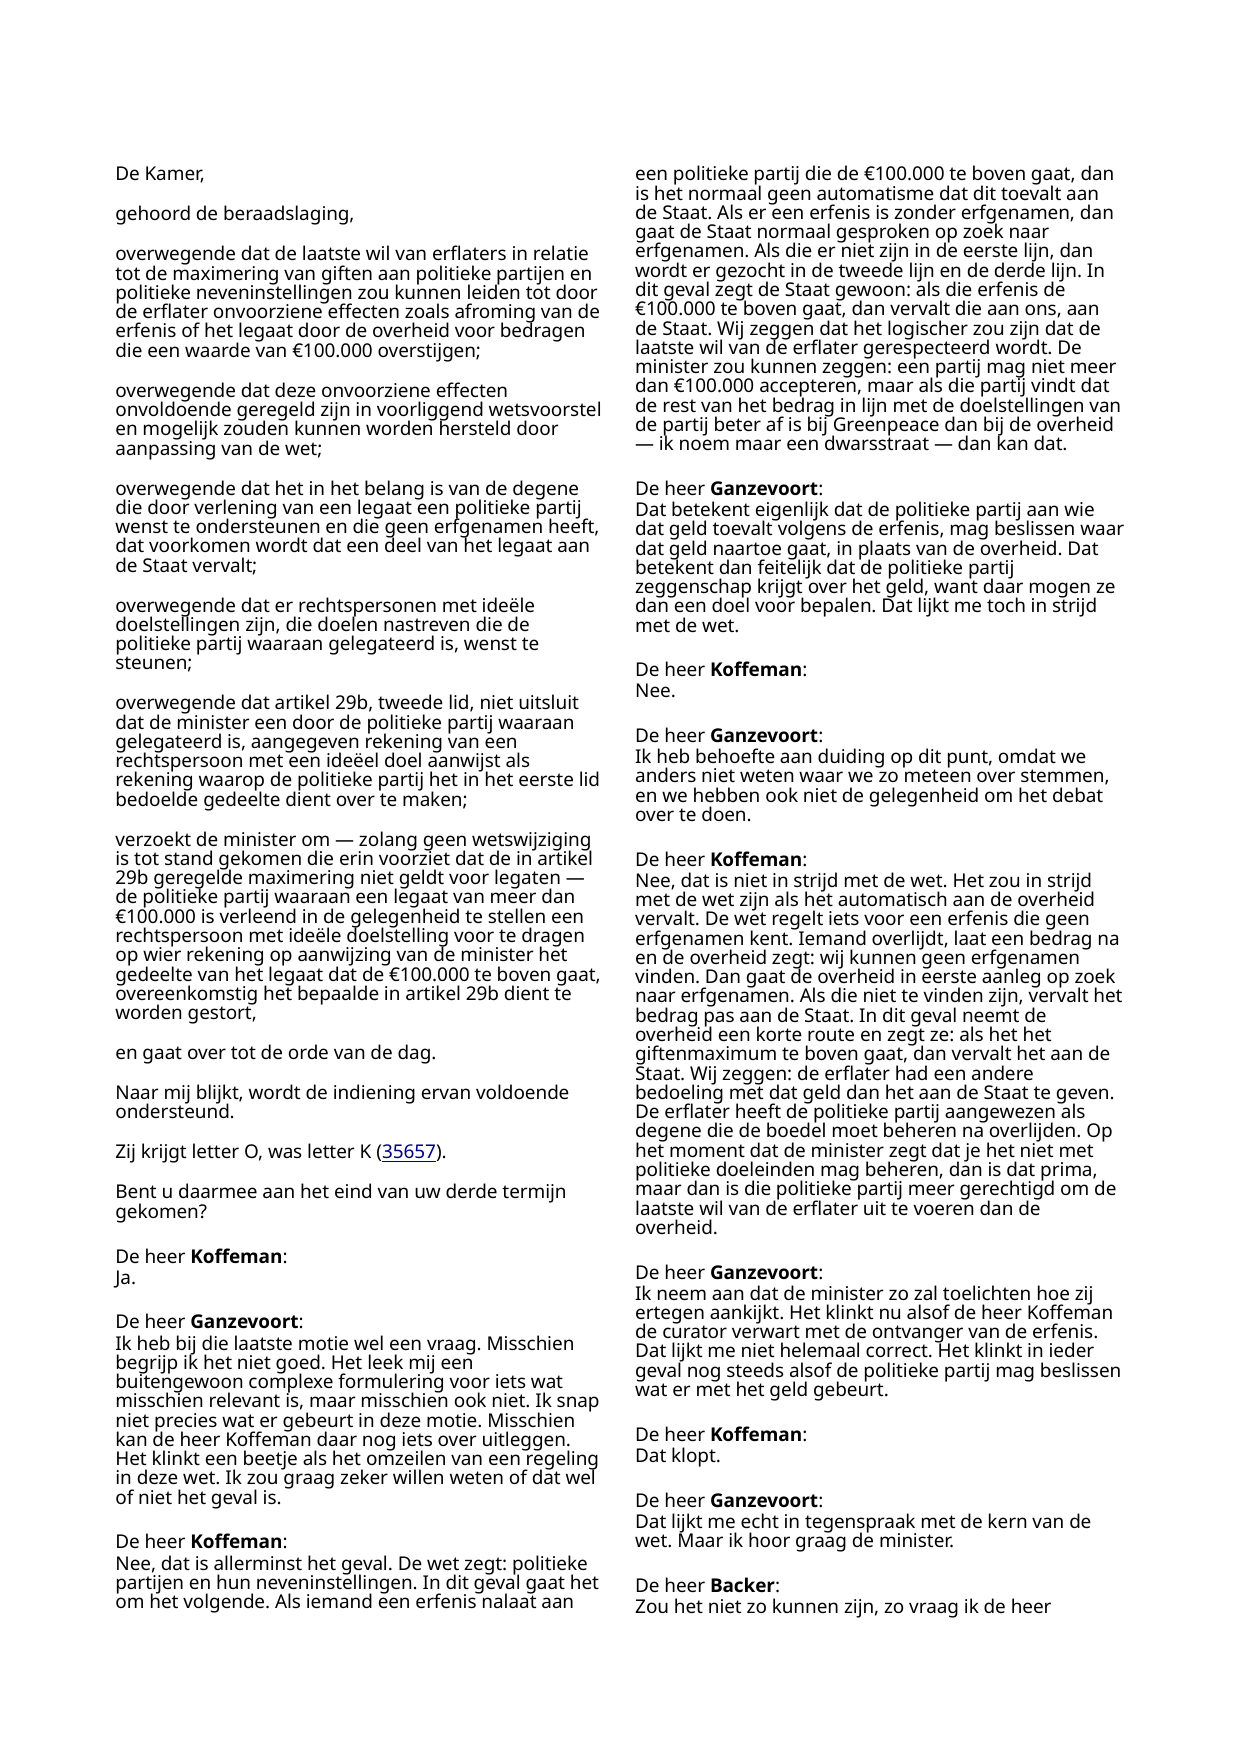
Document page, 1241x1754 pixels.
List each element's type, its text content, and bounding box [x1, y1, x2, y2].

text Bent u daarmee aan het eind van uw derde termijn gekomen? [115, 1183, 605, 1222]
text De heer Ganzevoort: [635, 1259, 1125, 1284]
text Ik heb behoefte aan duiding op dit punt, omdat we anders niet weten waar we zo meteen over stemmen, en we hebben ook niet de gelegenheid om het debat over te doen. [635, 748, 1125, 825]
text Dat lijkt me echt in tegenspraak met de kern van de wet. Maar ik hoor graag de minister. [635, 1513, 1125, 1551]
text Ik neem aan dat de minister zo zal toelichten hoe zij ertegen aankijkt. Het klinkt nu alsof de heer Koffeman de curator verwart met de ontvanger van de erfenis. Dat lijkt me niet helemaal correct. Het klinkt in ieder geval nog steeds alsof de politieke partij mag beslissen wat er met het geld gebeurt. [635, 1284, 1125, 1400]
text een politieke partij die de €100.000 te boven gaat, dan is het normaal geen automatisme dat dit toevalt aan de Staat. Als er een erfenis is zonder erfgenamen, dan gaat de Staat normaal gesproken op zoek naar erfgenamen. Als die er niet zijn in de eerste lijn, dan wordt er gezocht in de tweede lijn en de derde lijn. In dit geval zegt de Staat gewoon: als die erfenis de €100.000 te boven gaat, dan vervalt die aan ons, aan de Staat. Wij zeggen dat het logischer zou zijn dat de laatste wil van de erflater gerespecteerd wordt. De minister zou kunnen zeggen: een partij mag niet meer dan €100.000 accepteren, maar als die partij vindt dat de rest van het bedrag in lijn met de doelstellingen van de partij beter af is bij Greenpeace dan bij de overheid — ik noem maar een dwarsstraat — dan kan dat. [635, 165, 1125, 454]
text overwegende dat het in het belang is van de degene die door verlening van een legaat een politieke partij wenst te ondersteunen en die geen erfgenamen heeft, dat voorkomen wordt dat een deel van het legaat aan de Staat vervalt; [115, 479, 605, 576]
text De heer Ganzevoort: [635, 475, 1125, 501]
text Nee, dat is allerminst het geval. De wet zegt: politieke partijen en hun neveninstellingen. In dit geval gaat het om het volgende. Als iemand een erfenis nalaat aan [115, 1554, 605, 1612]
text Nee. [635, 682, 1125, 702]
text De heer Backer: [635, 1572, 1125, 1598]
text Nee, dat is niet in strijd met de wet. Het zou in strijd met de wet zijn als het automatisch aan de overheid vervalt. De wet regelt iets voor een erfenis die geen erfgenamen kent. Iemand overlijdt, laat een bedrag na en de overheid zegt: wij kunnen geen erfgenamen vinden. Dan gaat de overheid in eerste aanleg op zoek naar erfgenamen. Als die niet te vinden zijn, vervalt het bedrag pas aan de Staat. In dit geval neemt de overheid een korte route en zegt ze: als het het giftenmaximum te boven gaat, dan vervalt het aan de Staat. Wij zeggen: de erflater had een andere bedoeling met dat geld dan het aan de Staat te geven. De erflater heeft de politieke partij aangewezen als degene die de boedel moet beheren na overlijden. Op het moment dat de minister zegt dat je het niet met politieke doeleinden mag beheren, dan is dat prima, maar dan is die politieke partij meer gerechtigd om de laatste wil van de erflater uit te voeren dan de overheid. [635, 872, 1125, 1238]
text De heer Koffeman: [635, 657, 1125, 682]
text De heer Ganzevoort: [635, 722, 1125, 748]
text De heer Koffeman: [635, 1421, 1125, 1447]
text en gaat over tot de orde van de dag. [115, 1044, 605, 1063]
text De heer Koffeman: [115, 1243, 605, 1269]
text overwegende dat deze onvoorziene effecten onvoldoende geregeld zijn in voorliggend wetsvoorstel en mogelijk zouden kunnen worden hersteld door aanpassing van de wet; [115, 382, 605, 459]
text Zij krijgt letter O, was letter K (35657). [115, 1143, 605, 1163]
text De heer Koffeman: [115, 1529, 605, 1554]
text Zou het niet zo kunnen zijn, zo vraag ik de heer [635, 1598, 1125, 1617]
text De heer Ganzevoort: [635, 1487, 1125, 1513]
text Naar mij blijkt, wordt de indiening ervan voldoende ondersteund. [115, 1084, 605, 1123]
text Ja. [115, 1269, 605, 1288]
text overwegende dat artikel 29b, tweede lid, niet uitsluit dat de minister een door de politieke partij waaraan gelegateerd is, aangegeven rekening van een rechtspersoon met een ideëel doel aanwijst als rekening waarop de politieke partij het in het eerste lid bedoelde gedeelte dient over te maken; [115, 694, 605, 810]
text De heer Ganzevoort: [115, 1309, 605, 1334]
text overwegende dat de laatste wil van erflaters in relatie tot de maximering van giften aan politieke partijen en politieke neveninstellingen zou kunnen leiden tot door de erflater onvoorziene effecten zoals afroming van de erfenis of het legaat door de overheid voor bedragen die een waarde van €100.000 overstijgen; [115, 245, 605, 361]
text verzoekt de minister om — zolang geen wetswijziging is tot stand gekomen die erin voorziet dat de in artikel 29b geregelde maximering niet geldt voor legaten — de politieke partij waaraan een legaat van meer dan €100.000 is verleend in de gelegenheid te stellen een rechtspersoon met ideële doelstelling voor te dragen op wier rekening op aanwijzing van de minister het gedeelte van het legaat dat de €100.000 te boven gaat, overeenkomstig het bepaalde in artikel 29b dient te worden gestort, [115, 831, 605, 1023]
text overwegende dat er rechtspersonen met ideële doelstellingen zijn, die doelen nastreven die de politieke partij waaraan gelegateerd is, wenst te steunen; [115, 597, 605, 674]
text Dat betekent eigenlijk dat de politieke partij aan wie dat geld toevalt volgens de erfenis, mag beslissen waar dat geld naartoe gaat, in plaats van de overheid. Dat betekent dan feitelijk dat de politieke partij zeggenschap krijgt over het geld, want daar mogen ze dan een doel voor bepalen. Dat lijkt me toch in strijd met de wet. [635, 501, 1125, 636]
text Dat klopt. [635, 1447, 1125, 1466]
text De heer Koffeman: [635, 846, 1125, 872]
text gehoord de beraadslaging, [115, 205, 605, 224]
text De Kamer, [115, 165, 605, 184]
text Ik heb bij die laatste motie wel een vraag. Misschien begrijp ik het niet goed. Het leek mij een buitengewoon complexe formulering voor iets wat misschien relevant is, maar misschien ook niet. Ik snap niet precies wat er gebeurt in deze motie. Misschien kan de heer Koffeman daar nog iets over uitleggen. Het klinkt een beetje als het omzeilen van een regeling in deze wet. Ik zou graag zeker willen weten of dat wel of niet het geval is. [115, 1334, 605, 1508]
